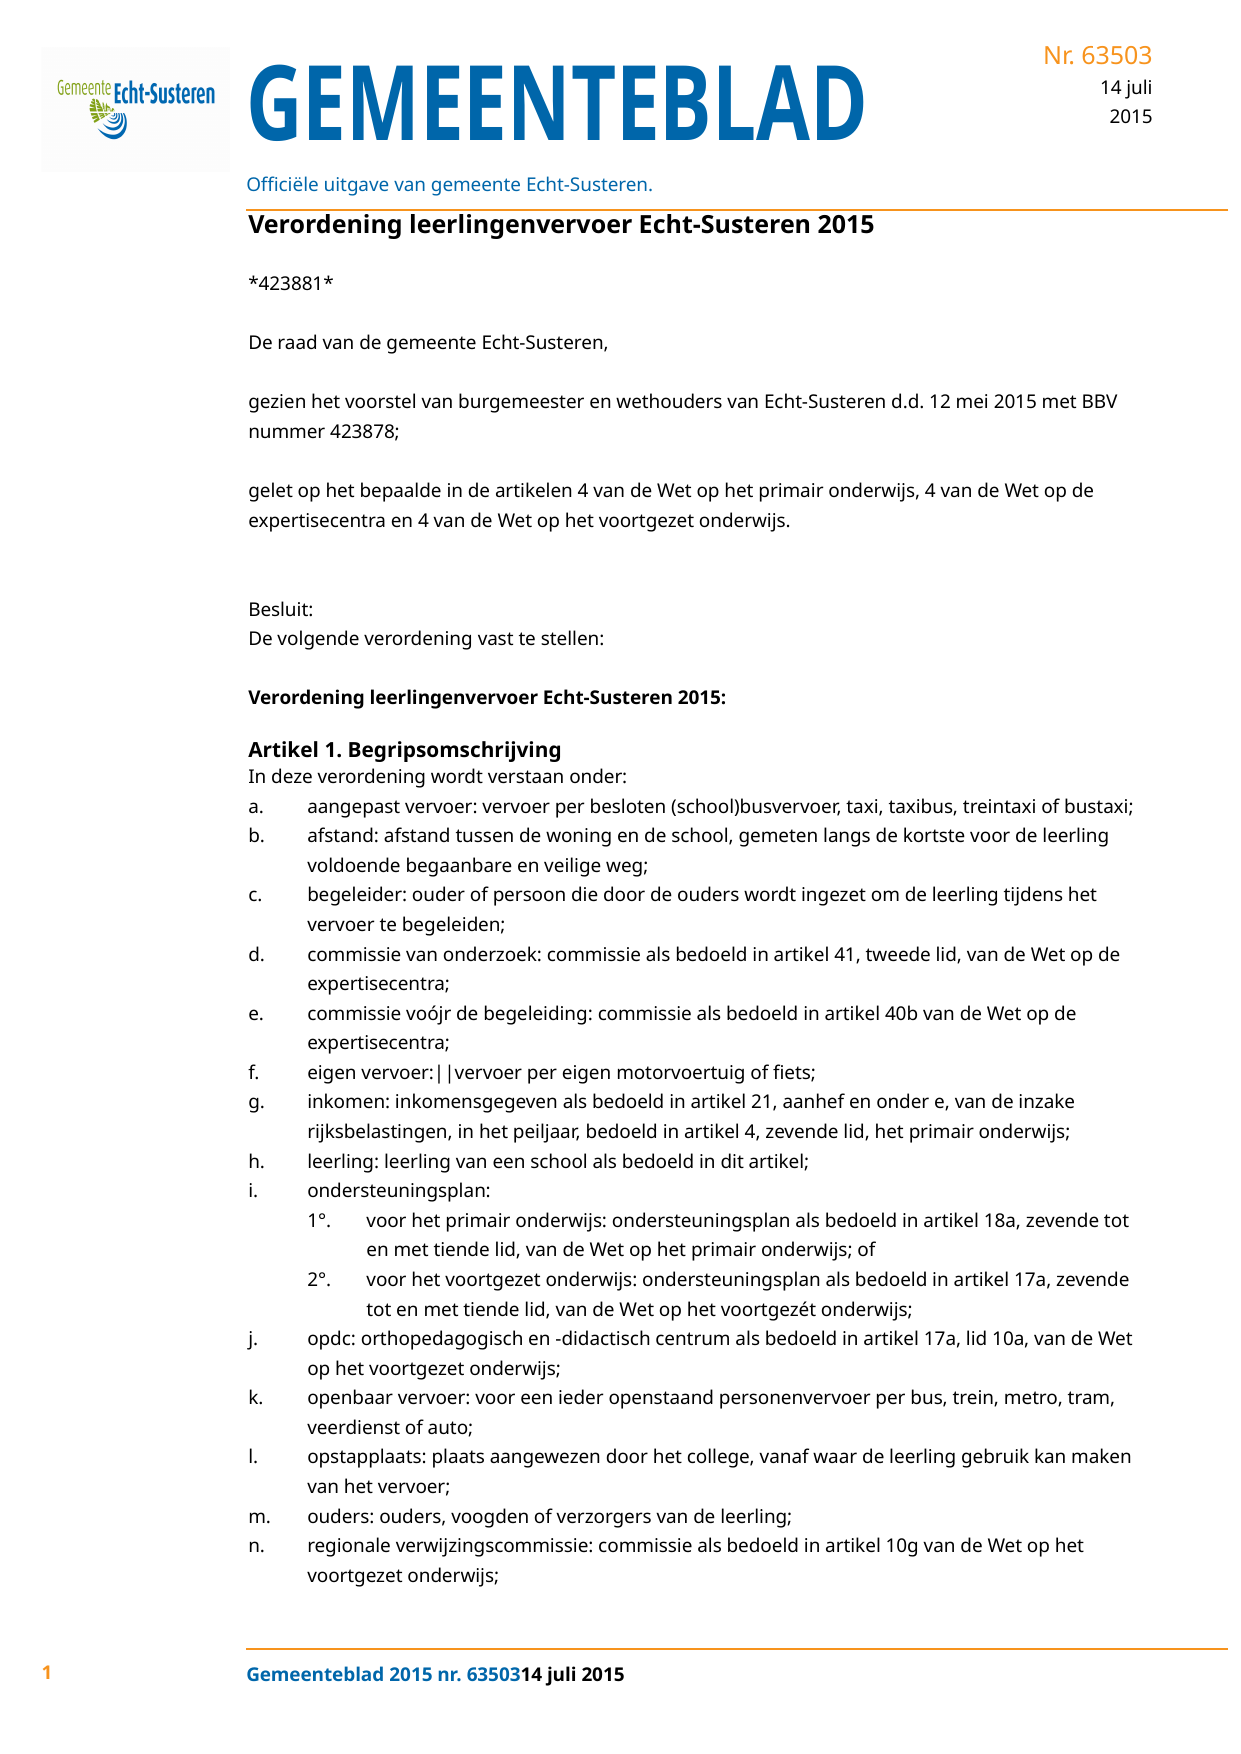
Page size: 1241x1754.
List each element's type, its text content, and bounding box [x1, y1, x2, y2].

list commissie van onderzoek: commissie als bedoeld in artikel 41, tweede lid, van de Wet op de expertisecentra; [248, 941, 1152, 996]
list commissie voójr de begeleiding: commissie als bedoeld in artikel 40b van de Wet op de expertisecentra; [248, 1000, 1152, 1055]
list begeleider: ouder of persoon die door de ouders wordt ingezet om de leerling tijdens het vervoer te begeleiden; [248, 882, 1152, 937]
list openbaar vervoer: voor een ieder openstaand personenvervoer per bus, trein, metro, tram, veerdienst of auto; [248, 1384, 1152, 1440]
list opstapplaats: plaats aangewezen door het college, vanaf waar de leerling gebruik kan maken van het vervoer; [248, 1444, 1152, 1499]
list aangepast vervoer: vervoer per besloten (school)busvervoer, taxi, taxibus, treintaxi of bustaxi; [248, 793, 1152, 819]
list leerling: leerling van een school als bedoeld in dit artikel; [248, 1148, 1152, 1174]
list voor het voortgezet onderwijs: ondersteuningsplan als bedoeld in artikel 17a, zevende tot en met tiende lid, van de Wet op het voortgezét onderwijs; [307, 1266, 1152, 1322]
text gelet op het bepaalde in de artikelen 4 van de Wet op het primair onderwijs, 4 van de Wet op de expertisecentra en 4 van de Wet op het voortgezet onderwijs. [248, 477, 1152, 533]
text Artikel 1. Begripsomschrijving [248, 735, 1152, 763]
list regionale verwijzingscommissie: commissie als bedoeld in artikel 10g van de Wet op het voortgezet onderwijs; [248, 1532, 1152, 1588]
picture [41, 47, 231, 172]
list ouders: ouders, voogden of verzorgers van de leerling; [248, 1503, 1152, 1529]
list inkomen: inkomensgegeven als bedoeld in artikel 21, aanhef en onder e, van de inzake rijksbelastingen, in het peiljaar, bedoeld in artikel 4, zevende lid, het primair onderwijs; [248, 1089, 1152, 1144]
list afstand: afstand tussen de woning en de school, gemeten langs de kortste voor de leerling voldoende begaanbare en veilige weg; [248, 822, 1152, 878]
list opdc: orthopedagogisch en -didactisch centrum als bedoeld in artikel 17a, lid 10a, van de Wet op het voortgezet onderwijs; [248, 1325, 1152, 1381]
list eigen vervoer:||vervoer per eigen motorvoertuig of fiets; [248, 1059, 1152, 1085]
text gezien het voorstel van burgemeester en wethouders van Echt-Susteren d.d. 12 mei 2015 met BBV nummer 423878; [248, 389, 1152, 444]
text Besluit: [248, 596, 1152, 621]
text Verordening leerlingenvervoer Echt-Susteren 2015: [248, 684, 1152, 710]
text De volgende verordening vast te stellen: [248, 625, 1152, 651]
text Verordening leerlingenvervoer Echt-Susteren 2015 [248, 211, 1152, 241]
text *423881* [248, 270, 1152, 296]
list voor het primair onderwijs: ondersteuningsplan als bedoeld in artikel 18a, zevende tot en met tiende lid, van de Wet op het primair onderwijs; of [307, 1207, 1152, 1262]
list ondersteuningsplan: [248, 1177, 1152, 1203]
text In deze verordening wordt verstaan onder: [248, 763, 1152, 789]
text De raad van de gemeente Echt-Susteren, [248, 329, 1152, 355]
